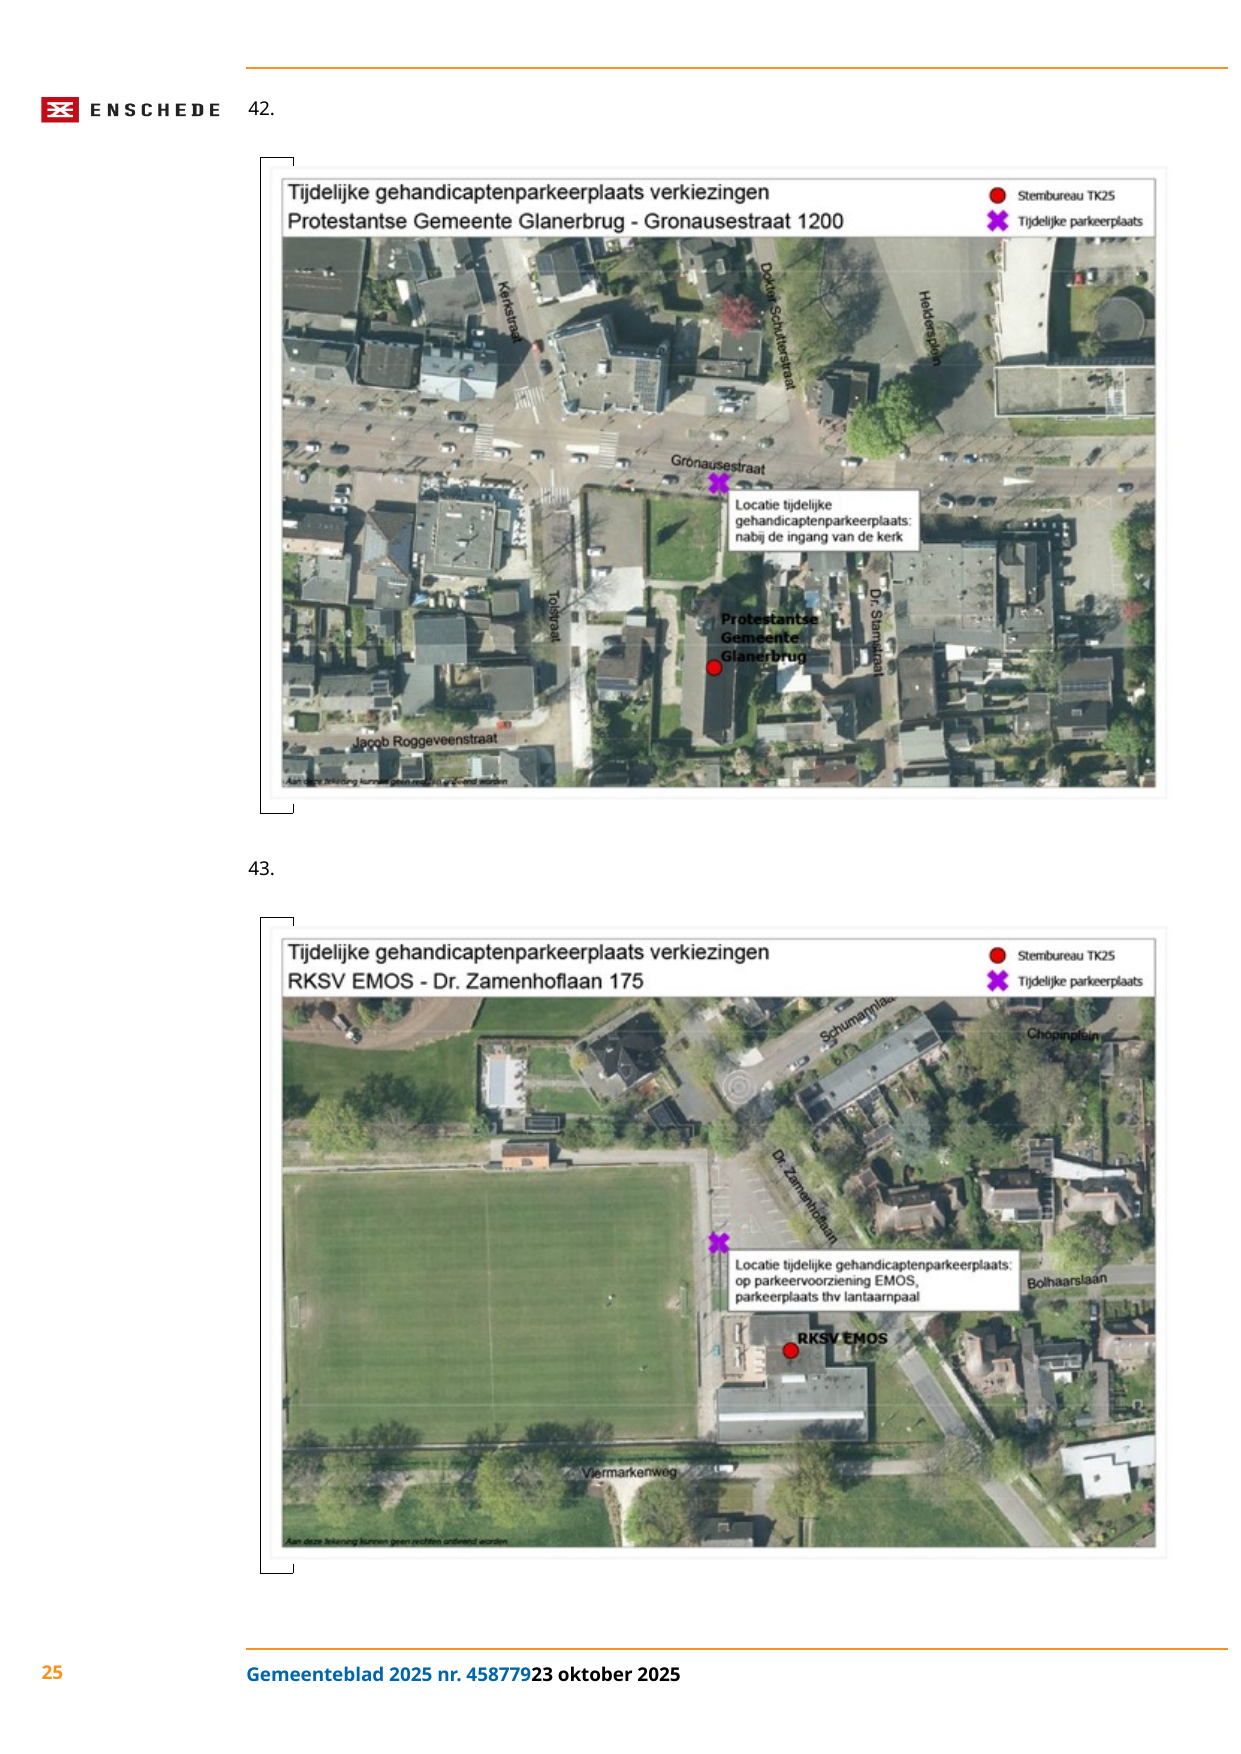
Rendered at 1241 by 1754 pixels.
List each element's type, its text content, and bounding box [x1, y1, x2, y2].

text 42. [248, 95, 1152, 121]
picture [268, 166, 1173, 804]
picture [268, 926, 1173, 1564]
picture [41, 47, 231, 172]
text 43. [248, 855, 1152, 881]
